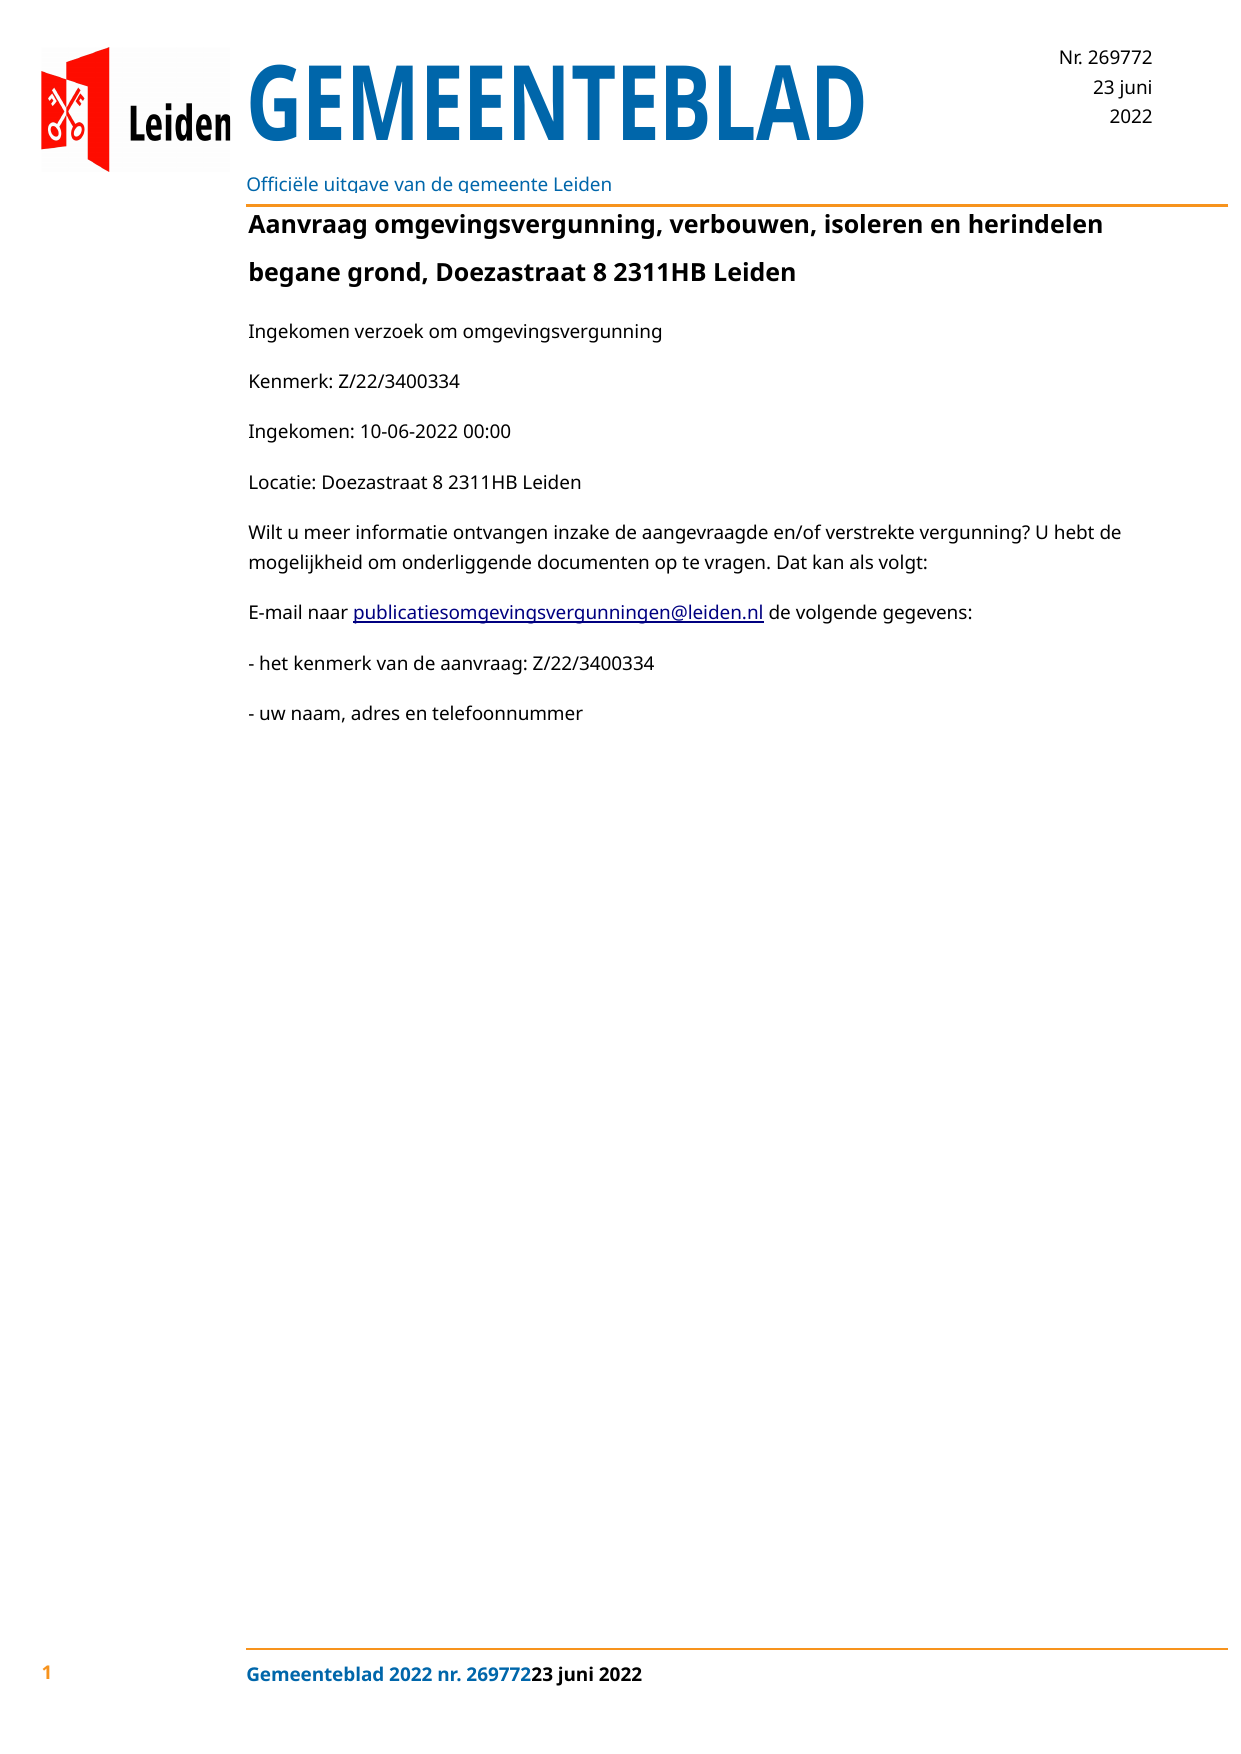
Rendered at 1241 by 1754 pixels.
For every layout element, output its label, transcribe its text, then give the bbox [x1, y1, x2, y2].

text - het kenmerk van de aanvraag: Z/22/3400334 [248, 650, 1152, 676]
text Ingekomen verzoek om omgevingsvergunning [248, 318, 1152, 344]
picture [41, 47, 231, 172]
text Kenmerk: Z/22/3400334 [248, 368, 1152, 394]
text - uw naam, adres en telefoonnummer [248, 700, 1152, 726]
text E-mail naar publicatiesomgevingsvergunningen@leiden.nl de volgende gegevens: [248, 599, 1152, 625]
text Ingekomen: 10-06-2022 00:00 [248, 419, 1152, 444]
text Aanvraag omgevingsvergunning, verbouwen, isoleren en herindelen begane grond, Doezastraat 8 2311HB Leiden [248, 207, 1152, 288]
text Wilt u meer informatie ontvangen inzake de aangevraagde en/of verstrekte vergunning? U hebt de mogelijkheid om onderliggende documenten op te vragen. Dat kan als volgt: [248, 519, 1152, 575]
text Locatie: Doezastraat 8 2311HB Leiden [248, 469, 1152, 495]
